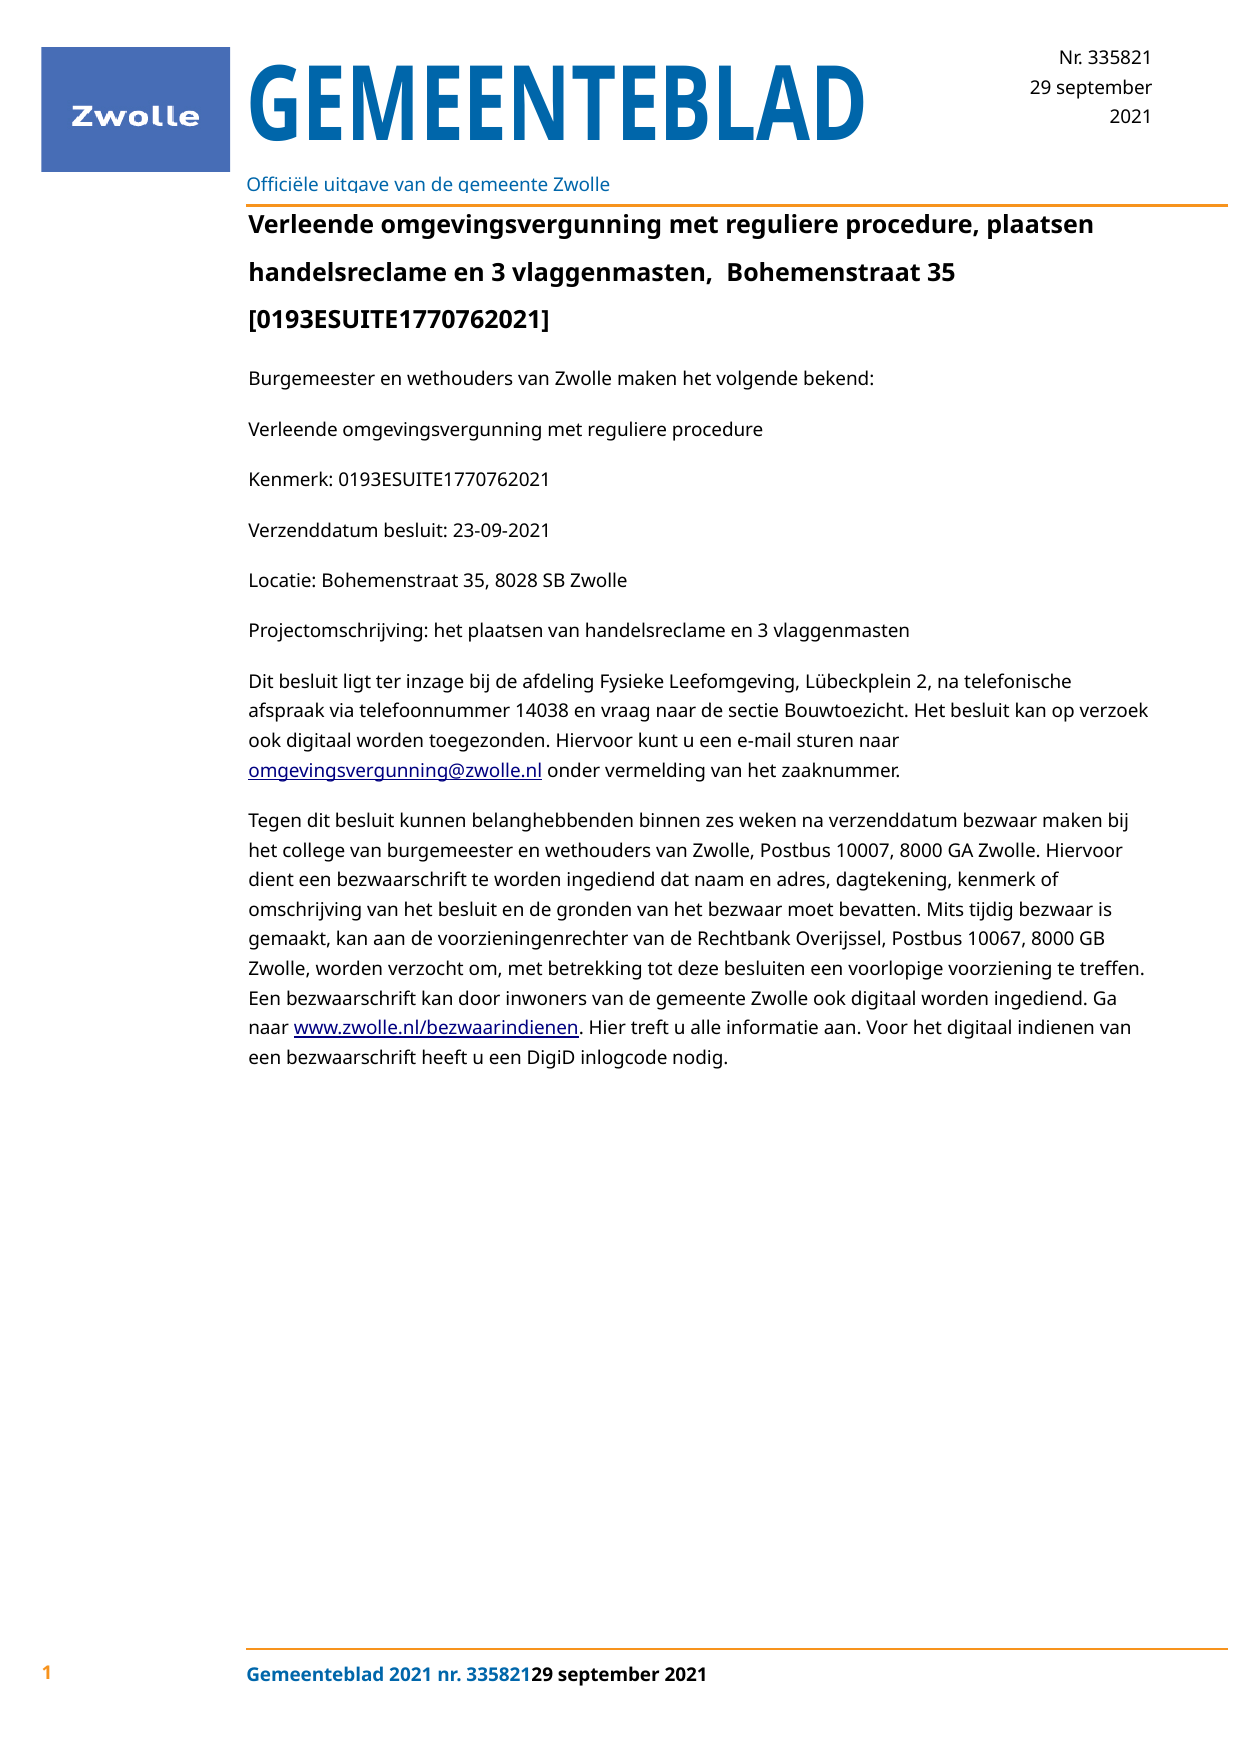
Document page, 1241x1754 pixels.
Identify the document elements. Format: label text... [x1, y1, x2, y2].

text Verleende omgevingsvergunning met reguliere procedure [248, 416, 1152, 442]
text Projectomschrijving: het plaatsen van handelsreclame en 3 vlaggenmasten [248, 618, 1152, 643]
picture [41, 47, 231, 172]
text Kenmerk: 0193ESUITE1770762021 [248, 466, 1152, 492]
text Verzenddatum besluit: 23-09-2021 [248, 517, 1152, 542]
text Dit besluit ligt ter inzage bij de afdeling Fysieke Leefomgeving, Lübeckplein 2, na telefonische afspraak via telefoonnummer 14038 en vraag naar de sectie Bouwtoezicht. Het besluit kan op verzoek ook digitaal worden toegezonden. Hiervoor kunt u een e-mail sturen naar omgevingsvergunning@zwolle.nl onder vermelding van het zaaknummer. [248, 668, 1152, 782]
text Tegen dit besluit kunnen belanghebbenden binnen zes weken na verzenddatum bezwaar maken bij het college van burgemeester en wethouders van Zwolle, Postbus 10007, 8000 GA Zwolle. Hiervoor dient een bezwaarschrift te worden ingediend dat naam en adres, dagtekening, kenmerk of omschrijving van het besluit en de gronden van het bezwaar moet bevatten. Mits tijdig bezwaar is gemaakt, kan aan de voorzieningenrechter van de Rechtbank Overijssel, Postbus 10067, 8000 GB Zwolle, worden verzocht om, met betrekking tot deze besluiten een voorlopige voorziening te treffen. Een bezwaarschrift kan door inwoners van de gemeente Zwolle ook digitaal worden ingediend. Ga naar www.zwolle.nl/bezwaarindienen. Hier treft u alle informatie aan. Voor het digitaal indienen van een bezwaarschrift heeft u een DigiD inlogcode nodig. [248, 807, 1152, 1069]
text Verleende omgevingsvergunning met reguliere procedure, plaatsen handelsreclame en 3 vlaggenmasten, Bohemenstraat 35 [0193ESUITE1770762021] [248, 207, 1152, 336]
text Locatie: Bohemenstraat 35, 8028 SB Zwolle [248, 567, 1152, 593]
text Burgemeester en wethouders van Zwolle maken het volgende bekend: [248, 366, 1152, 391]
